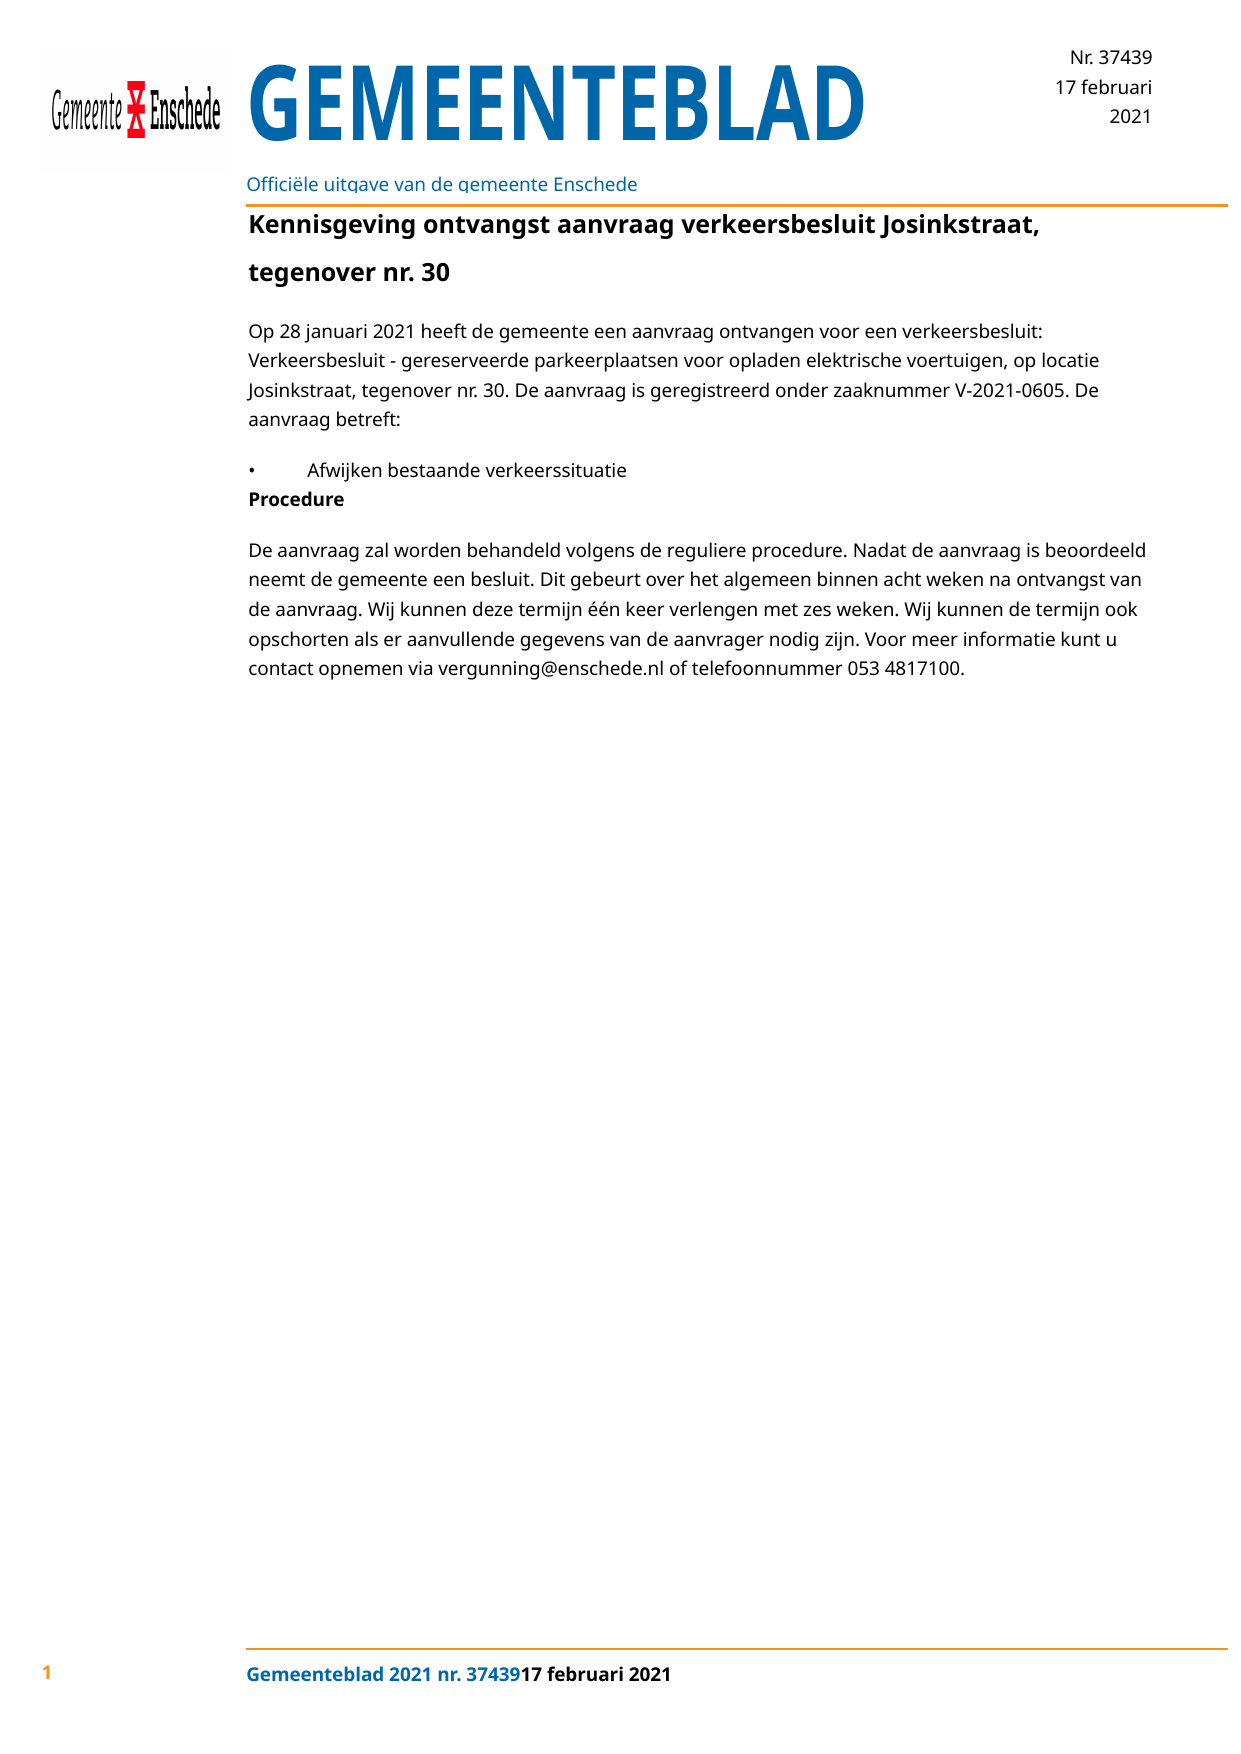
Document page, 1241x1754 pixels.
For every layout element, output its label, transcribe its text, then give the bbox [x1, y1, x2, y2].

picture [41, 47, 231, 172]
text Procedure [248, 487, 1152, 512]
text De aanvraag zal worden behandeld volgens de reguliere procedure. Nadat de aanvraag is beoordeeld neemt de gemeente een besluit. Dit gebeurt over het algemeen binnen acht weken na ontvangst van de aanvraag. Wij kunnen deze termijn één keer verlengen met zes weken. Wij kunnen de termijn ook opschorten als er aanvullende gegevens van de aanvrager nodig zijn. Voor meer informatie kunt u contact opnemen via vergunning@enschede.nl of telefoonnummer 053 4817100. [248, 537, 1152, 681]
text Kennisgeving ontvangst aanvraag verkeersbesluit Josinkstraat, tegenover nr. 30 [248, 207, 1152, 288]
text Op 28 januari 2021 heeft de gemeente een aanvraag ontvangen voor een verkeersbesluit: Verkeersbesluit - gereserveerde parkeerplaatsen voor opladen elektrische voertuigen, op locatie Josinkstraat, tegenover nr. 30. De aanvraag is geregistreerd onder zaaknummer V-2021-0605. De aanvraag betreft: [248, 318, 1152, 432]
list Afwijken bestaande verkeerssituatie [248, 457, 1152, 483]
